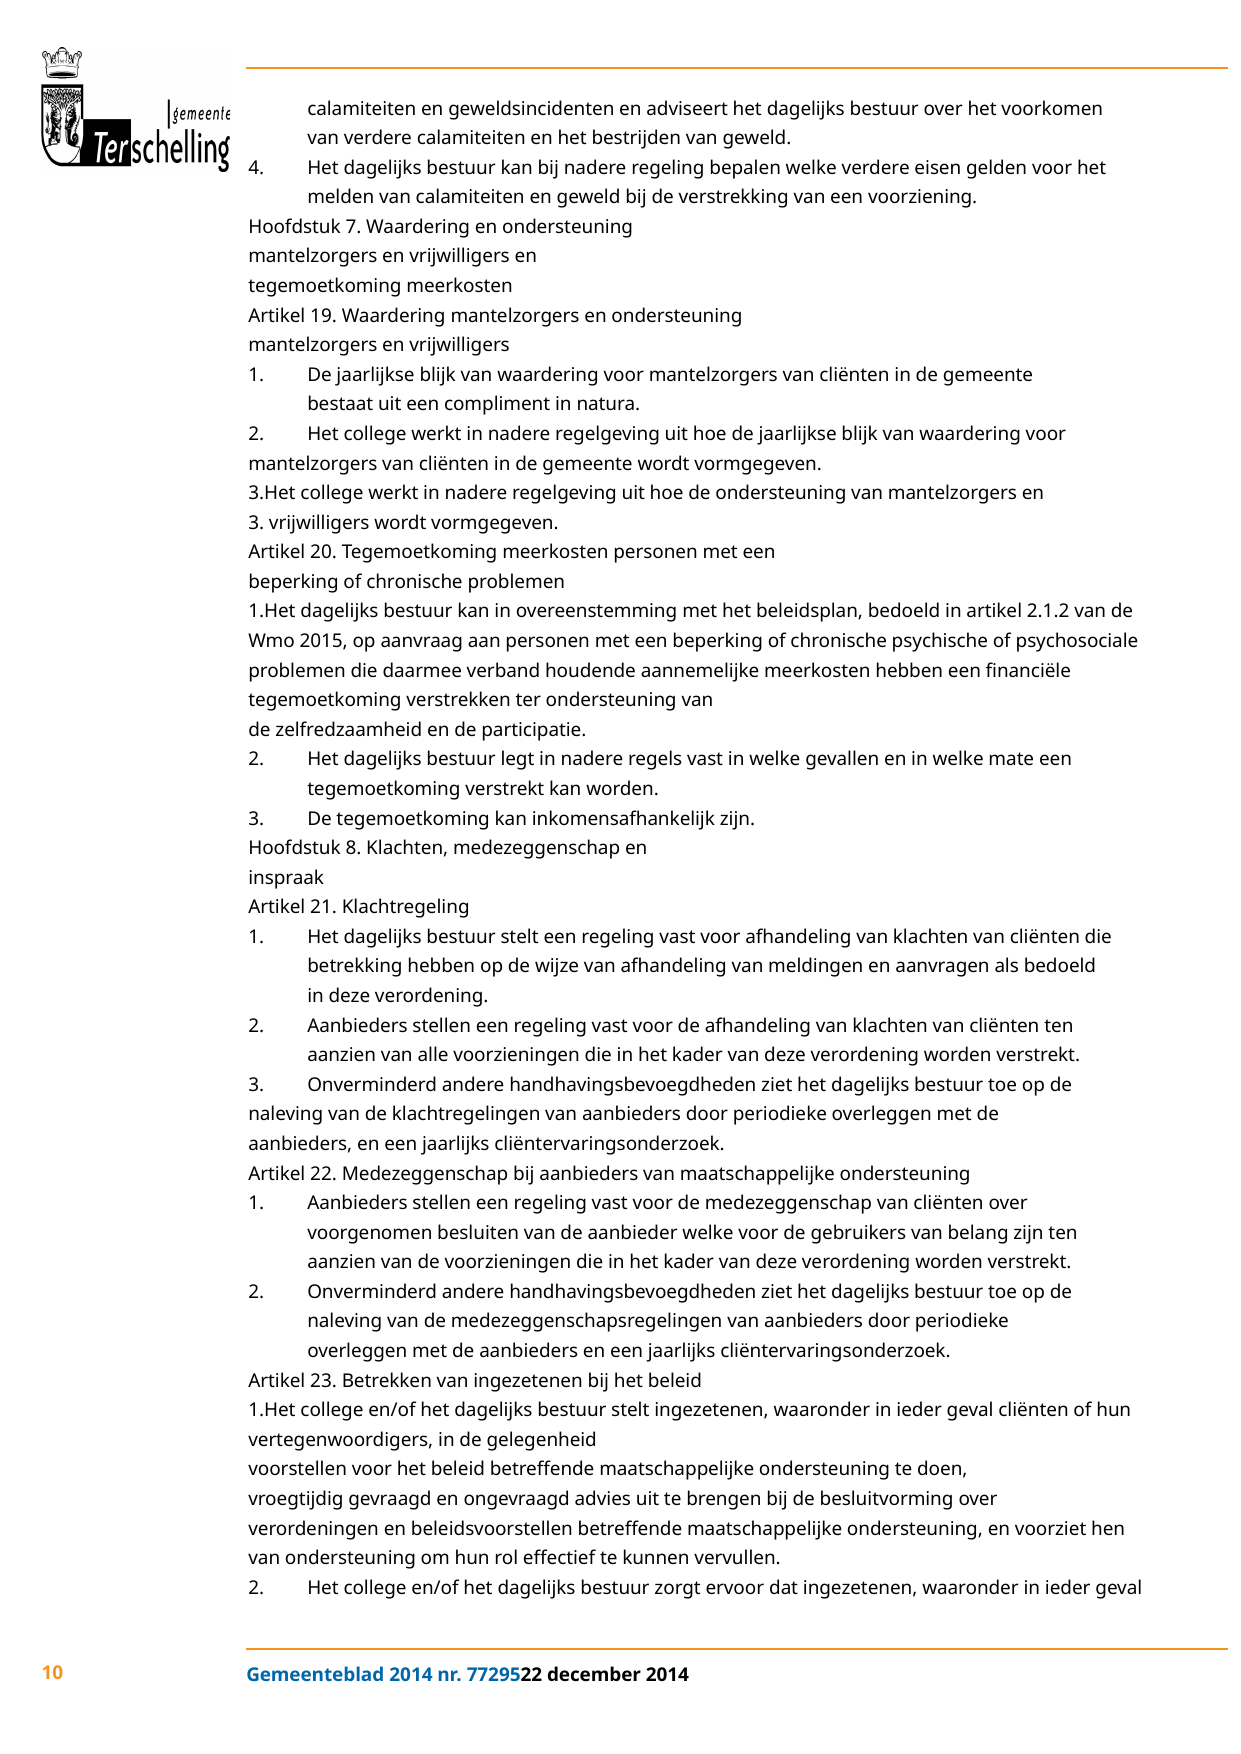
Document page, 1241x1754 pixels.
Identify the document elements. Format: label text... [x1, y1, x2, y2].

list voorgenomen besluiten van de aanbieder welke voor de gebruikers van belang zijn ten [248, 1219, 1152, 1245]
list aanzien van de voorzieningen die in het kader van deze verordening worden verstrekt. [248, 1248, 1152, 1274]
list Het college en/of het dagelijks bestuur zorgt ervoor dat ingezetenen, waaronder in ieder geval [248, 1574, 1152, 1600]
text tegemoetkoming meerkosten [248, 272, 1152, 298]
text Hoofdstuk 7. Waardering en ondersteuning [248, 213, 1152, 239]
list De jaarlijkse blijk van waardering voor mantelzorgers van cliënten in de gemeente [248, 361, 1152, 387]
list in deze verordening. [248, 982, 1152, 1008]
list calamiteiten en geweldsincidenten en adviseert het dagelijks bestuur over het voorkomen [248, 95, 1152, 121]
text mantelzorgers en vrijwilligers [248, 331, 1152, 357]
list Aanbieders stellen een regeling vast voor de afhandeling van klachten van cliënten ten [248, 1012, 1152, 1038]
list betrekking hebben op de wijze van afhandeling van meldingen en aanvragen als bedoeld [248, 953, 1152, 978]
list aanzien van alle voorzieningen die in het kader van deze verordening worden verstrekt. [248, 1041, 1152, 1067]
text 1.Het college en/of het dagelijks bestuur stelt ingezetenen, waaronder in ieder geval cliënten of hun vertegenwoordigers, in de gelegenheid [248, 1396, 1152, 1452]
text de zelfredzaamheid en de participatie. [248, 716, 1152, 742]
text mantelzorgers van cliënten in de gemeente wordt vormgegeven. [248, 450, 1152, 476]
list Onverminderd andere handhavingsbevoegdheden ziet het dagelijks bestuur toe op de [248, 1071, 1152, 1097]
picture [41, 47, 231, 172]
text 1.Het dagelijks bestuur kan in overeenstemming met het beleidsplan, bedoeld in artikel 2.1.2 van de Wmo 2015, op aanvraag aan personen met een beperking of chronische psychische of psychosociale problemen die daarmee verband houdende aannemelijke meerkosten hebben een financiële tegemoetkoming verstrekken ter ondersteuning van [248, 598, 1152, 712]
list De tegemoetkoming kan inkomensafhankelijk zijn. [248, 805, 1152, 831]
text 3. vrijwilligers wordt vormgegeven. [248, 509, 1152, 535]
list Het college werkt in nadere regelgeving uit hoe de jaarlijkse blijk van waardering voor [248, 420, 1152, 446]
text Artikel 19. Waardering mantelzorgers en ondersteuning [248, 302, 1152, 328]
text aanbieders, en een jaarlijks cliëntervaringsonderzoek. [248, 1130, 1152, 1156]
text 3.Het college werkt in nadere regelgeving uit hoe de ondersteuning van mantelzorgers en [248, 479, 1152, 505]
list melden van calamiteiten en geweld bij de verstrekking van een voorziening. [248, 183, 1152, 209]
text Artikel 23. Betrekken van ingezetenen bij het beleid [248, 1367, 1152, 1393]
text naleving van de klachtregelingen van aanbieders door periodieke overleggen met de [248, 1101, 1152, 1126]
list Aanbieders stellen een regeling vast voor de medezeggenschap van cliënten over [248, 1189, 1152, 1215]
text vroegtijdig gevraagd en ongevraagd advies uit te brengen bij de besluitvorming over [248, 1485, 1152, 1511]
text inspraak [248, 864, 1152, 890]
list overleggen met de aanbieders en een jaarlijks cliëntervaringsonderzoek. [248, 1337, 1152, 1363]
list naleving van de medezeggenschapsregelingen van aanbieders door periodieke [248, 1308, 1152, 1333]
text Artikel 20. Tegemoetkoming meerkosten personen met een [248, 538, 1152, 564]
text beperking of chronische problemen [248, 568, 1152, 594]
list Onverminderd andere handhavingsbevoegdheden ziet het dagelijks bestuur toe op de [248, 1278, 1152, 1304]
text Hoofdstuk 8. Klachten, medezeggenschap en [248, 834, 1152, 860]
text Artikel 22. Medezeggenschap bij aanbieders van maatschappelijke ondersteuning [248, 1160, 1152, 1186]
text mantelzorgers en vrijwilligers en [248, 243, 1152, 268]
text Artikel 21. Klachtregeling [248, 893, 1152, 919]
list Het dagelijks bestuur kan bij nadere regeling bepalen welke verdere eisen gelden voor het [248, 154, 1152, 180]
text voorstellen voor het beleid betreffende maatschappelijke ondersteuning te doen, [248, 1456, 1152, 1481]
list Het dagelijks bestuur legt in nadere regels vast in welke gevallen en in welke mate een tegemoetkoming verstrekt kan worden. [248, 746, 1152, 801]
list Het dagelijks bestuur stelt een regeling vast voor afhandeling van klachten van cliënten die [248, 923, 1152, 949]
list van verdere calamiteiten en het bestrijden van geweld. [248, 124, 1152, 150]
text verordeningen en beleidsvoorstellen betreffende maatschappelijke ondersteuning, en voorziet hen van ondersteuning om hun rol effectief te kunnen vervullen. [248, 1515, 1152, 1570]
list bestaat uit een compliment in natura. [248, 391, 1152, 416]
